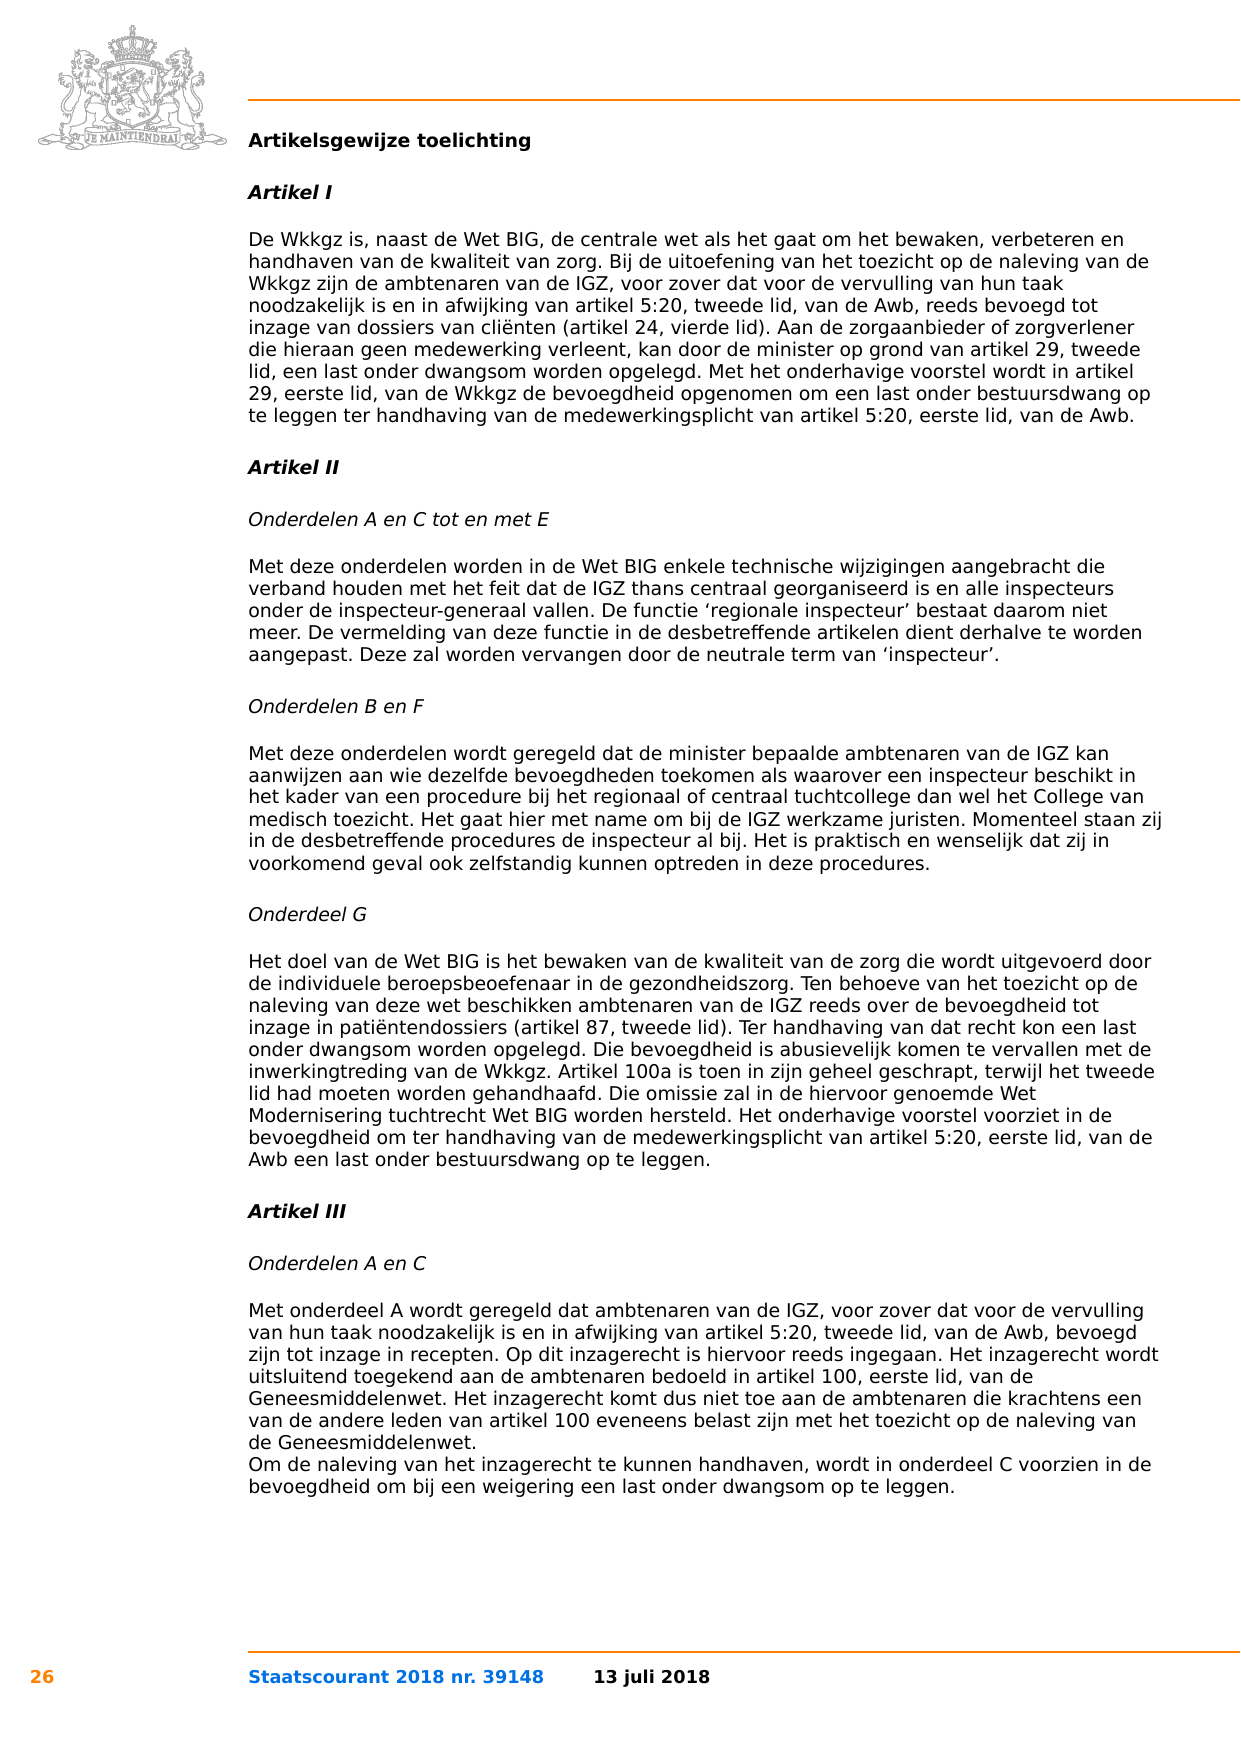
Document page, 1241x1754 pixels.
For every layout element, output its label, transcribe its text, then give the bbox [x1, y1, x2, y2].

subtitle Artikelsgewijze toelichting [248, 130, 1163, 152]
picture [38, 25, 227, 150]
text Om de naleving van het inzagerecht te kunnen handhaven, wordt in onderdeel C voorzien in de bevoegdheid om bij een weigering een last onder dwangsom op te leggen. [248, 1454, 1163, 1498]
subtitle Onderdelen A en C [248, 1253, 1163, 1275]
subtitle Onderdeel G [248, 904, 1163, 926]
text Met onderdeel A wordt geregeld dat ambtenaren van de IGZ, voor zover dat voor de vervulling van hun taak noodzakelijk is en in afwijking van artikel 5:20, tweede lid, van de Awb, bevoegd zijn tot inzage in recepten. Op dit inzagerecht is hiervoor reeds ingegaan. Het inzagerecht wordt uitsluitend toegekend aan de ambtenaren bedoeld in artikel 100, eerste lid, van de Geneesmiddelenwet. Het inzagerecht komt dus niet toe aan de ambtenaren die krachtens een van de andere leden van artikel 100 eveneens belast zijn met het toezicht op de naleving van de Geneesmiddelenwet. [248, 1300, 1163, 1454]
subtitle Onderdelen B en F [248, 696, 1163, 717]
text Het doel van de Wet BIG is het bewaken van de kwaliteit van de zorg die wordt uitgevoerd door de individuele beroepsbeoefenaar in de gezondheidszorg. Ten behoeve van het toezicht op de naleving van deze wet beschikken ambtenaren van de IGZ reeds over de bevoegdheid tot inzage in patiëntendossiers (artikel 87, tweede lid). Ter handhaving van dat recht kon een last onder dwangsom worden opgelegd. Die bevoegdheid is abusievelijk komen te vervallen met de inwerkingtreding van de Wkkgz. Artikel 100a is toen in zijn geheel geschrapt, terwijl het tweede lid had moeten worden gehandhaafd. Die omissie zal in de hiervoor genoemde Wet Modernisering tuchtrecht Wet BIG worden hersteld. Het onderhavige voorstel voorziet in de bevoegdheid om ter handhaving van de medewerkingsplicht van artikel 5:20, eerste lid, van de Awb een last onder bestuursdwang op te leggen. [248, 951, 1163, 1171]
text De Wkkgz is, naast de Wet BIG, de centrale wet als het gaat om het bewaken, verbeteren en handhaven van de kwaliteit van zorg. Bij de uitoefening van het toezicht op de naleving van de Wkkgz zijn de ambtenaren van de IGZ, voor zover dat voor de vervulling van hun taak noodzakelijk is en in afwijking van artikel 5:20, tweede lid, van de Awb, reeds bevoegd tot inzage van dossiers van cliënten (artikel 24, vierde lid). Aan de zorgaanbieder of zorgverlener die hieraan geen medewerking verleent, kan door de minister op grond van artikel 29, tweede lid, een last onder dwangsom worden opgelegd. Met het onderhavige voorstel wordt in artikel 29, eerste lid, van de Wkkgz de bevoegdheid opgenomen om een last onder bestuursdwang op te leggen ter handhaving van de medewerkingsplicht van artikel 5:20, eerste lid, van de Awb. [248, 229, 1163, 427]
subtitle Artikel I [248, 182, 1163, 204]
text Met deze onderdelen wordt geregeld dat de minister bepaalde ambtenaren van de IGZ kan aanwijzen aan wie dezelfde bevoegdheden toekomen als waarover een inspecteur beschikt in het kader van een procedure bij het regionaal of centraal tuchtcollege dan wel het College van medisch toezicht. Het gaat hier met name om bij de IGZ werkzame juristen. Momenteel staan zij in de desbetreffende procedures de inspecteur al bij. Het is praktisch en wenselijk dat zij in voorkomend geval ook zelfstandig kunnen optreden in deze procedures. [248, 742, 1163, 874]
subtitle Artikel II [248, 457, 1163, 479]
subtitle Onderdelen A en C tot en met E [248, 509, 1163, 531]
subtitle Artikel III [248, 1201, 1163, 1223]
text Met deze onderdelen worden in de Wet BIG enkele technische wijzigingen aangebracht die verband houden met het feit dat de IGZ thans centraal georganiseerd is en alle inspecteurs onder de inspecteur-generaal vallen. De functie ‘regionale inspecteur’ bestaat daarom niet meer. De vermelding van deze functie in de desbetreffende artikelen dient derhalve te worden aangepast. Deze zal worden vervangen door de neutrale term van ‘inspecteur’. [248, 556, 1163, 666]
